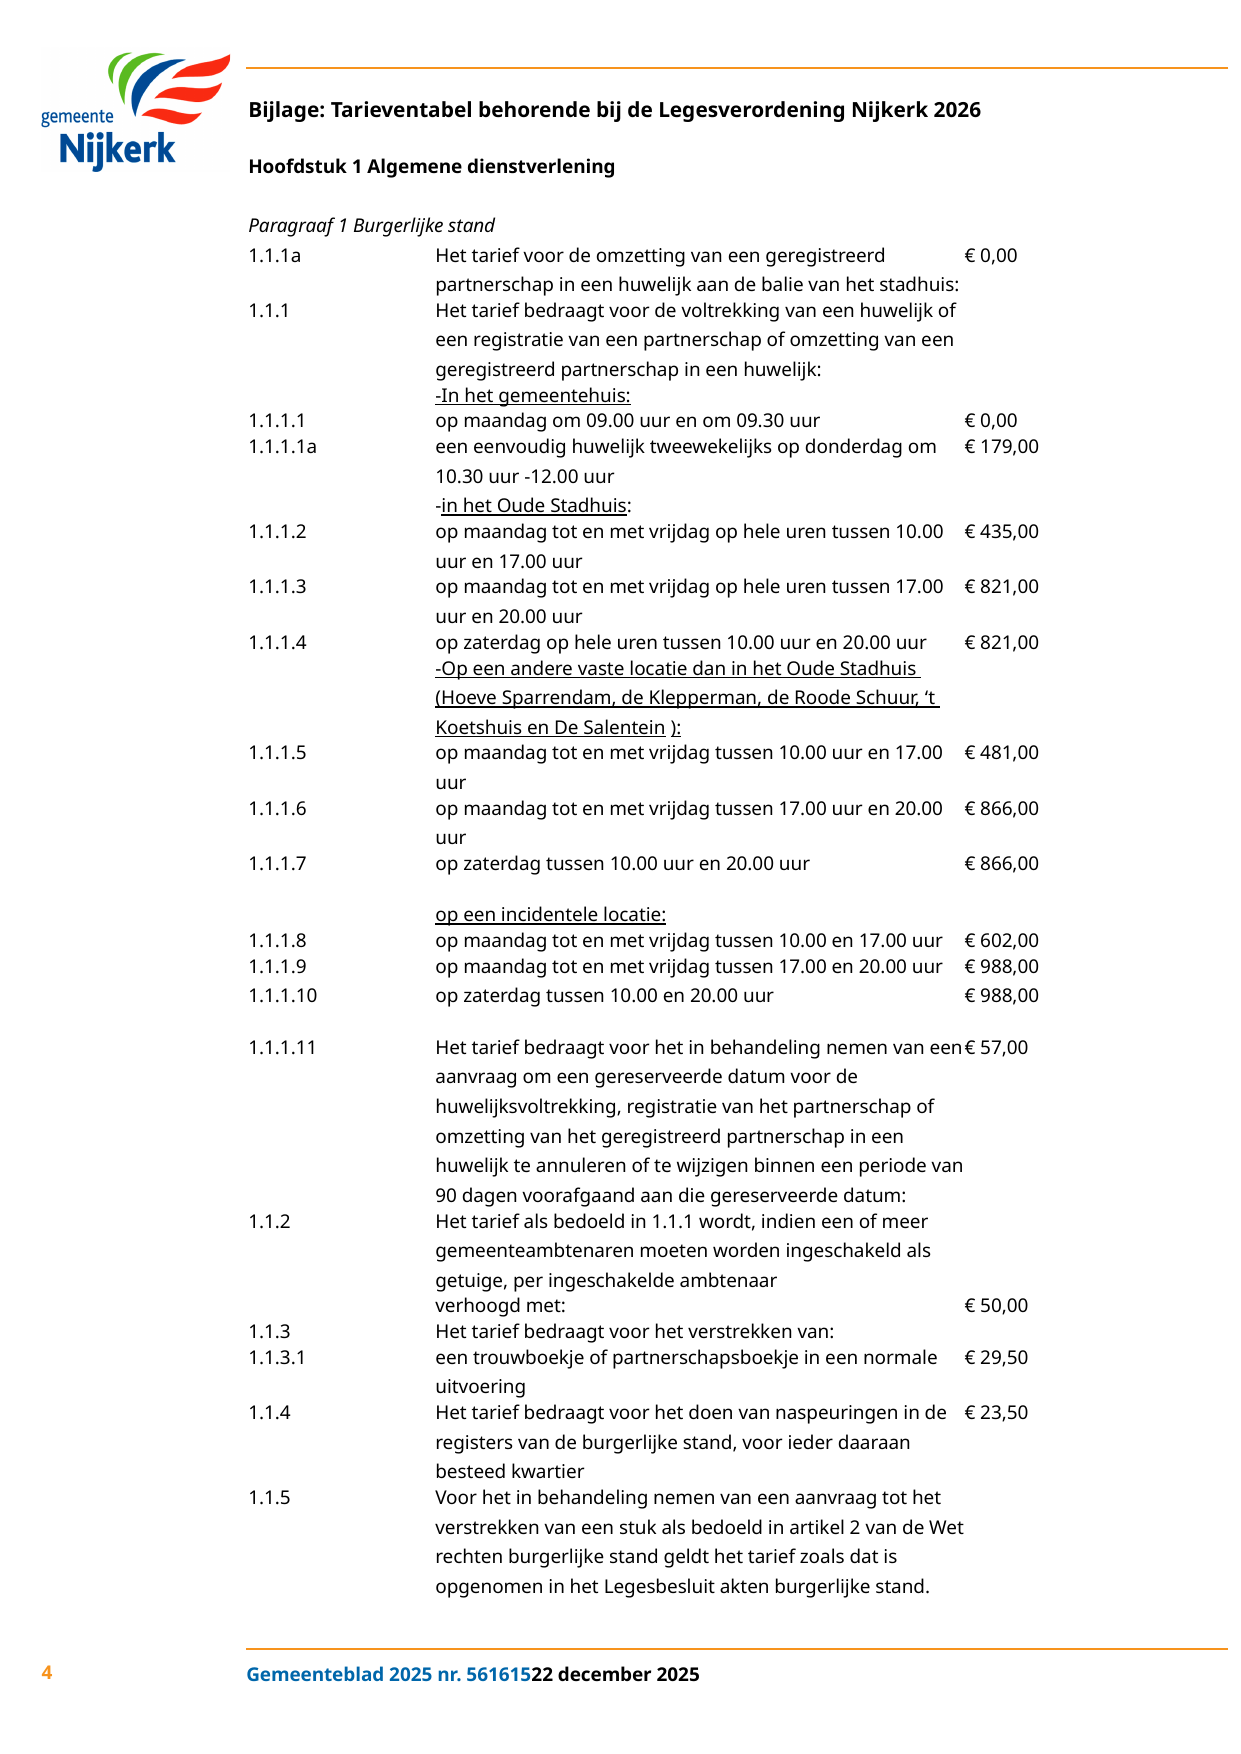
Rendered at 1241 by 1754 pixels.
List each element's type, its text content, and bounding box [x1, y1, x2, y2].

table_cell 1.1.3.1 [248, 1344, 435, 1399]
table_cell € 821,00 [964, 574, 1152, 629]
table_cell verhoogd met: [435, 1293, 964, 1318]
table_cell [248, 876, 435, 902]
table_cell € 821,00 [964, 629, 1152, 655]
table_cell op maandag tot en met vrijdag op hele uren tussen 10.00 uur en 17.00 uur [435, 518, 964, 574]
table_cell [964, 297, 1152, 382]
text Paragraaf 1 Burgerlijke stand [248, 212, 1152, 238]
table_cell Het tarief bedraagt voor het doen van naspeuringen in de registers van de burgerlijke stand, voor ieder daaraan besteed kwartier [435, 1400, 964, 1484]
table_cell € 866,00 [964, 795, 1152, 850]
table_cell op maandag tot en met vrijdag tussen 10.00 uur en 17.00 uur [435, 740, 964, 795]
table_cell Het tarief bedraagt voor de voltrekking van een huwelijk of een registratie van een partnerschap of omzetting van een geregistreerd partnerschap in een huwelijk: [435, 297, 964, 382]
table_cell 1.1.1.6 [248, 795, 435, 850]
table_cell 1.1.1.2 [248, 518, 435, 574]
table_cell € 50,00 [964, 1293, 1152, 1318]
table_cell [248, 655, 435, 739]
table_header Het tarief voor de omzetting van een geregistreerd partnerschap in een huwelijk aan de balie van het stadhuis: [435, 242, 964, 297]
table_cell € 435,00 [964, 518, 1152, 574]
table_cell [435, 876, 964, 902]
table_cell Het tarief bedraagt voor het in behandeling nemen van een aanvraag om een gereserveerde datum voor de huwelijksvoltrekking, registratie van het partnerschap of omzetting van het geregistreerd partnerschap in een huwelijk te annuleren of te wijzigen binnen een periode van 90 dagen voorafgaand aan die gereserveerde datum: [435, 1034, 964, 1208]
picture [41, 47, 231, 172]
table_cell € 866,00 [964, 850, 1152, 876]
table_cell € 23,50 [964, 1400, 1152, 1484]
table_cell op zaterdag op hele uren tussen 10.00 uur en 20.00 uur [435, 629, 964, 655]
table_cell [964, 1484, 1152, 1599]
table_cell Het tarief als bedoeld in 1.1.1 wordt, indien een of meer gemeenteambtenaren moeten worden ingeschakeld als getuige, per ingeschakelde ambtenaar [435, 1208, 964, 1293]
table_cell € 0,00 [964, 408, 1152, 433]
table_cell [964, 382, 1152, 408]
table_cell [248, 1293, 435, 1318]
table_cell € 602,00 [964, 928, 1152, 953]
table_cell [964, 655, 1152, 739]
table_cell 1.1.1.7 [248, 850, 435, 876]
table_cell Voor het in behandeling nemen van een aanvraag tot het verstrekken van een stuk als bedoeld in artikel 2 van de Wet rechten burgerlijke stand geldt het tarief zoals dat is opgenomen in het Legesbesluit akten burgerlijke stand. [435, 1484, 964, 1599]
table_cell op maandag om 09.00 uur en om 09.30 uur [435, 408, 964, 433]
table_cell op een incidentele locatie: [435, 902, 964, 927]
table_cell [964, 1009, 1152, 1034]
table_cell -Op een andere vaste locatie dan in het Oude Stadhuis (Hoeve Sparrendam, de Klepperman, de Roode Schuur, ‘t Koetshuis en De Salentein ): [435, 655, 964, 739]
table_cell 1.1.1.5 [248, 740, 435, 795]
table_cell € 179,00 [964, 434, 1152, 518]
table_cell [248, 382, 435, 408]
table_cell € 988,00 € 988,00 [964, 953, 1152, 1008]
table_cell 1.1.2 [248, 1208, 435, 1293]
table_cell [248, 902, 435, 927]
table_cell 1.1.3 [248, 1319, 435, 1344]
table_cell 1.1.1.11 [248, 1034, 435, 1208]
table_cell op zaterdag tussen 10.00 uur en 20.00 uur [435, 850, 964, 876]
table_cell [435, 1009, 964, 1034]
table_cell 1.1.1.8 [248, 928, 435, 953]
table_cell € 57,00 [964, 1034, 1152, 1208]
table_cell € 481,00 [964, 740, 1152, 795]
table_cell [964, 902, 1152, 927]
table_cell op maandag tot en met vrijdag tussen 17.00 uur en 20.00 uur [435, 795, 964, 850]
table_cell op maandag tot en met vrijdag tussen 10.00 en 17.00 uur [435, 928, 964, 953]
table_cell op maandag tot en met vrijdag tussen 17.00 en 20.00 uur op zaterdag tussen 10.00 en 20.00 uur [435, 953, 964, 1008]
table_cell 1.1.1.1 [248, 408, 435, 433]
table_cell op maandag tot en met vrijdag op hele uren tussen 17.00 uur en 20.00 uur [435, 574, 964, 629]
table_cell 1.1.1 [248, 297, 435, 382]
table_cell 1.1.4 [248, 1400, 435, 1484]
table_cell een trouwboekje of partnerschapsboekje in een normale uitvoering [435, 1344, 964, 1399]
table_cell 1.1.1.9 1.1.1.10 [248, 953, 435, 1008]
text Bijlage: Tarieventabel behorende bij de Legesverordening Nijkerk 2026 [248, 95, 1152, 123]
table_cell -In het gemeentehuis: [435, 382, 964, 408]
table_cell [964, 876, 1152, 902]
table_cell 1.1.1.3 [248, 574, 435, 629]
table_header 1.1.1a [248, 242, 435, 297]
table_cell 1.1.1.4 [248, 629, 435, 655]
table_header € 0,00 [964, 242, 1152, 297]
text Hoofdstuk 1 Algemene dienstverlening [248, 153, 1152, 179]
table_cell [248, 1009, 435, 1034]
table_cell een eenvoudig huwelijk tweewekelijks op donderdag om 10.30 uur -12.00 uur -in het Oude Stadhuis: [435, 434, 964, 518]
table_cell [964, 1319, 1152, 1344]
table_cell 1.1.5 [248, 1484, 435, 1599]
table_cell Het tarief bedraagt voor het verstrekken van: [435, 1319, 964, 1344]
table_cell [964, 1208, 1152, 1293]
table_cell € 29,50 [964, 1344, 1152, 1399]
table_cell 1.1.1.1a [248, 434, 435, 518]
